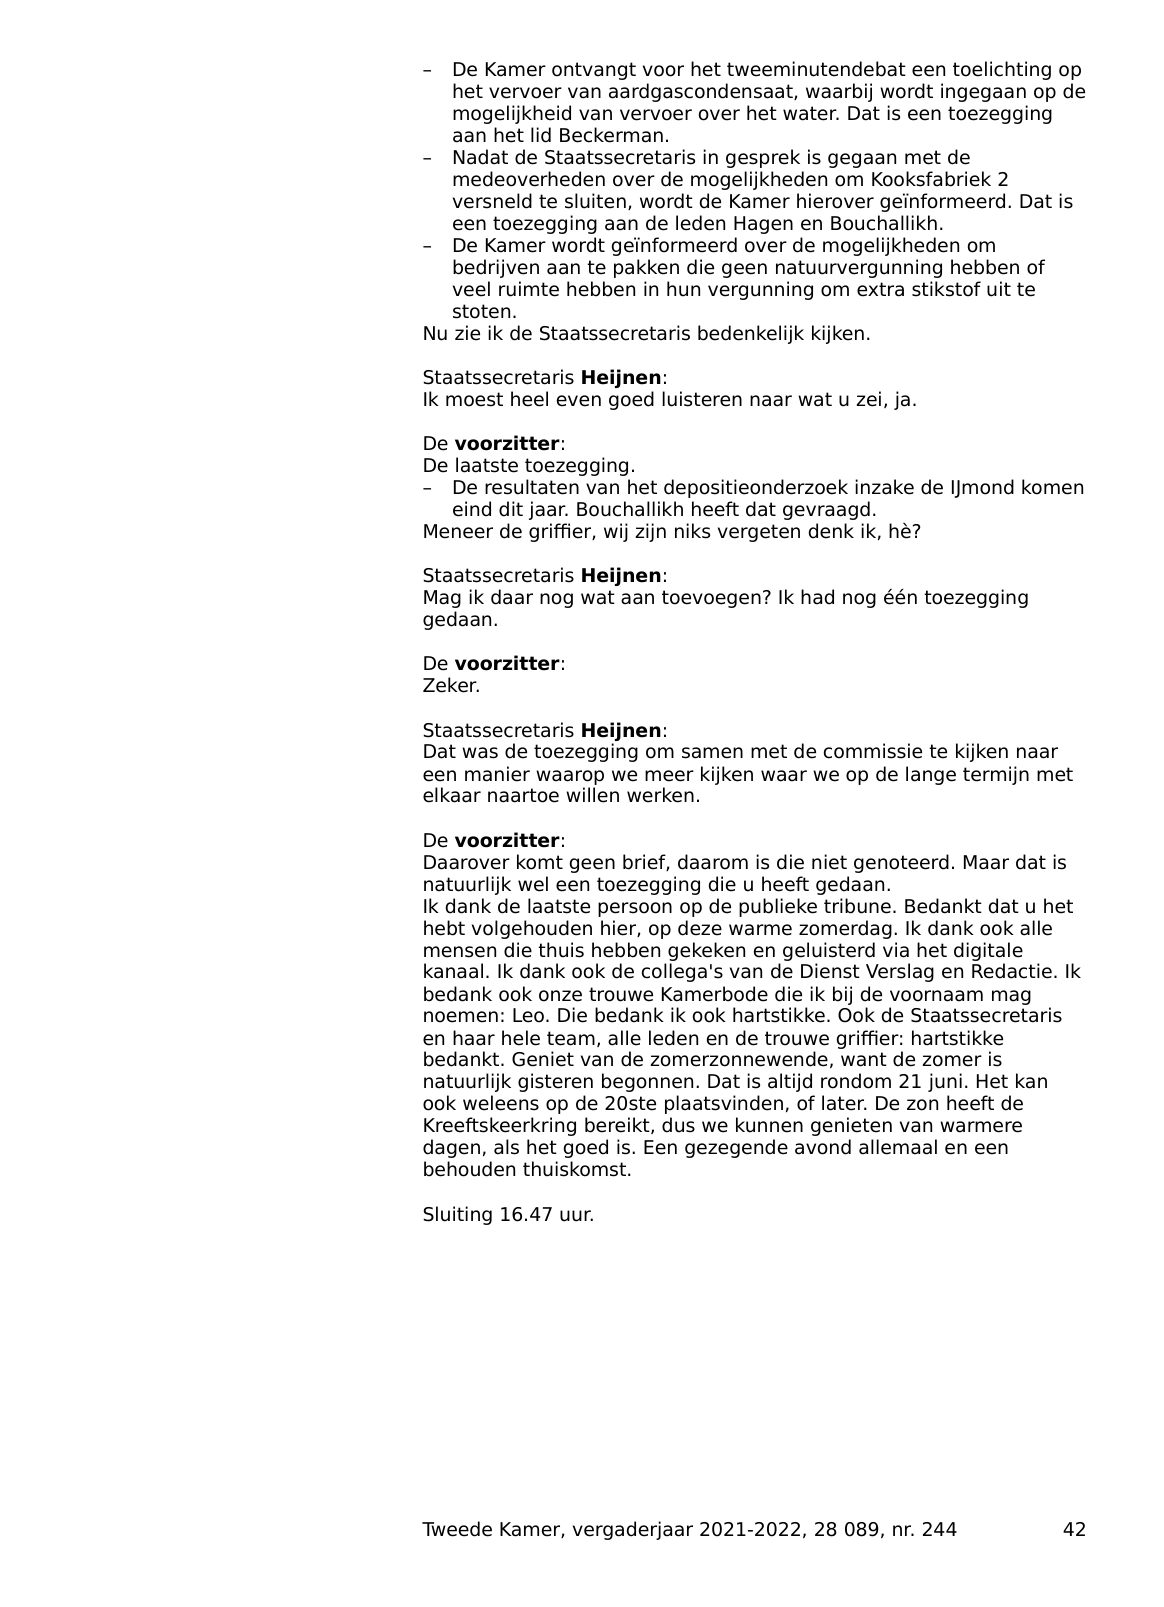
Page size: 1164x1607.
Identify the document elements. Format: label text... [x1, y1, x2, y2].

text Sluiting 16.47 uur. [422, 1203, 1087, 1225]
text Ik dank de laatste persoon op de publieke tribune. Bedankt dat u het hebt volgehouden hier, op deze warme zomerdag. Ik dank ook alle mensen die thuis hebben gekeken en geluisterd via het digitale kanaal. Ik dank ook de collega's van de Dienst Verslag en Redactie. Ik bedank ook onze trouwe Kamerbode die ik bij de voornaam mag noemen: Leo. Die bedank ik ook hartstikke. Ook de Staatssecretaris en haar hele team, alle leden en de trouwe griffier: hartstikke bedankt. Geniet van de zomerzonnewende, want de zomer is natuurlijk gisteren begonnen. Dat is altijd rondom 21 juni. Het kan ook weleens op de 20ste plaatsvinden, of later. De zon heeft de Kreeftskeerkring bereikt, dus we kunnen genieten van warmere dagen, als het goed is. Een gezegende avond allemaal en een behouden thuiskomst. [422, 896, 1087, 1181]
text Nu zie ik de Staatssecretaris bedenkelijk kijken. [422, 323, 1087, 345]
text De voorzitter: [422, 433, 1087, 455]
text – De Kamer ontvangt voor het tweeminutendebat een toelichting op het vervoer van aardgascondensaat, waarbij wordt ingegaan op de mogelijkheid van vervoer over het water. Dat is een toezegging aan het lid Beckerman. [422, 59, 1087, 147]
text – De Kamer wordt geïnformeerd over de mogelijkheden om bedrijven aan te pakken die geen natuurvergunning hebben of veel ruimte hebben in hun vergunning om extra stikstof uit te stoten. [422, 235, 1087, 323]
text De laatste toezegging. [422, 455, 1087, 477]
text Staatssecretaris Heijnen: [422, 367, 1087, 389]
text Daarover komt geen brief, daarom is die niet genoteerd. Maar dat is natuurlijk wel een toezegging die u heeft gedaan. [422, 852, 1087, 896]
text Staatssecretaris Heijnen: [422, 719, 1087, 741]
text Mag ik daar nog wat aan toevoegen? Ik had nog één toezegging gedaan. [422, 587, 1087, 631]
text – De resultaten van het depositieonderzoek inzake de IJmond komen eind dit jaar. Bouchallikh heeft dat gevraagd. [422, 477, 1087, 521]
text Meneer de griffier, wij zijn niks vergeten denk ik, hè? [422, 521, 1087, 543]
text De voorzitter: [422, 653, 1087, 675]
text Staatssecretaris Heijnen: [422, 565, 1087, 587]
text Ik moest heel even goed luisteren naar wat u zei, ja. [422, 389, 1087, 411]
text Dat was de toezegging om samen met de commissie te kijken naar een manier waarop we meer kijken waar we op de lange termijn met elkaar naartoe willen werken. [422, 741, 1087, 807]
text – Nadat de Staatssecretaris in gesprek is gegaan met de medeoverheden over de mogelijkheden om Kooksfabriek 2 versneld te sluiten, wordt de Kamer hierover geïnformeerd. Dat is een toezegging aan de leden Hagen en Bouchallikh. [422, 147, 1087, 235]
text Zeker. [422, 675, 1087, 697]
text De voorzitter: [422, 829, 1087, 852]
